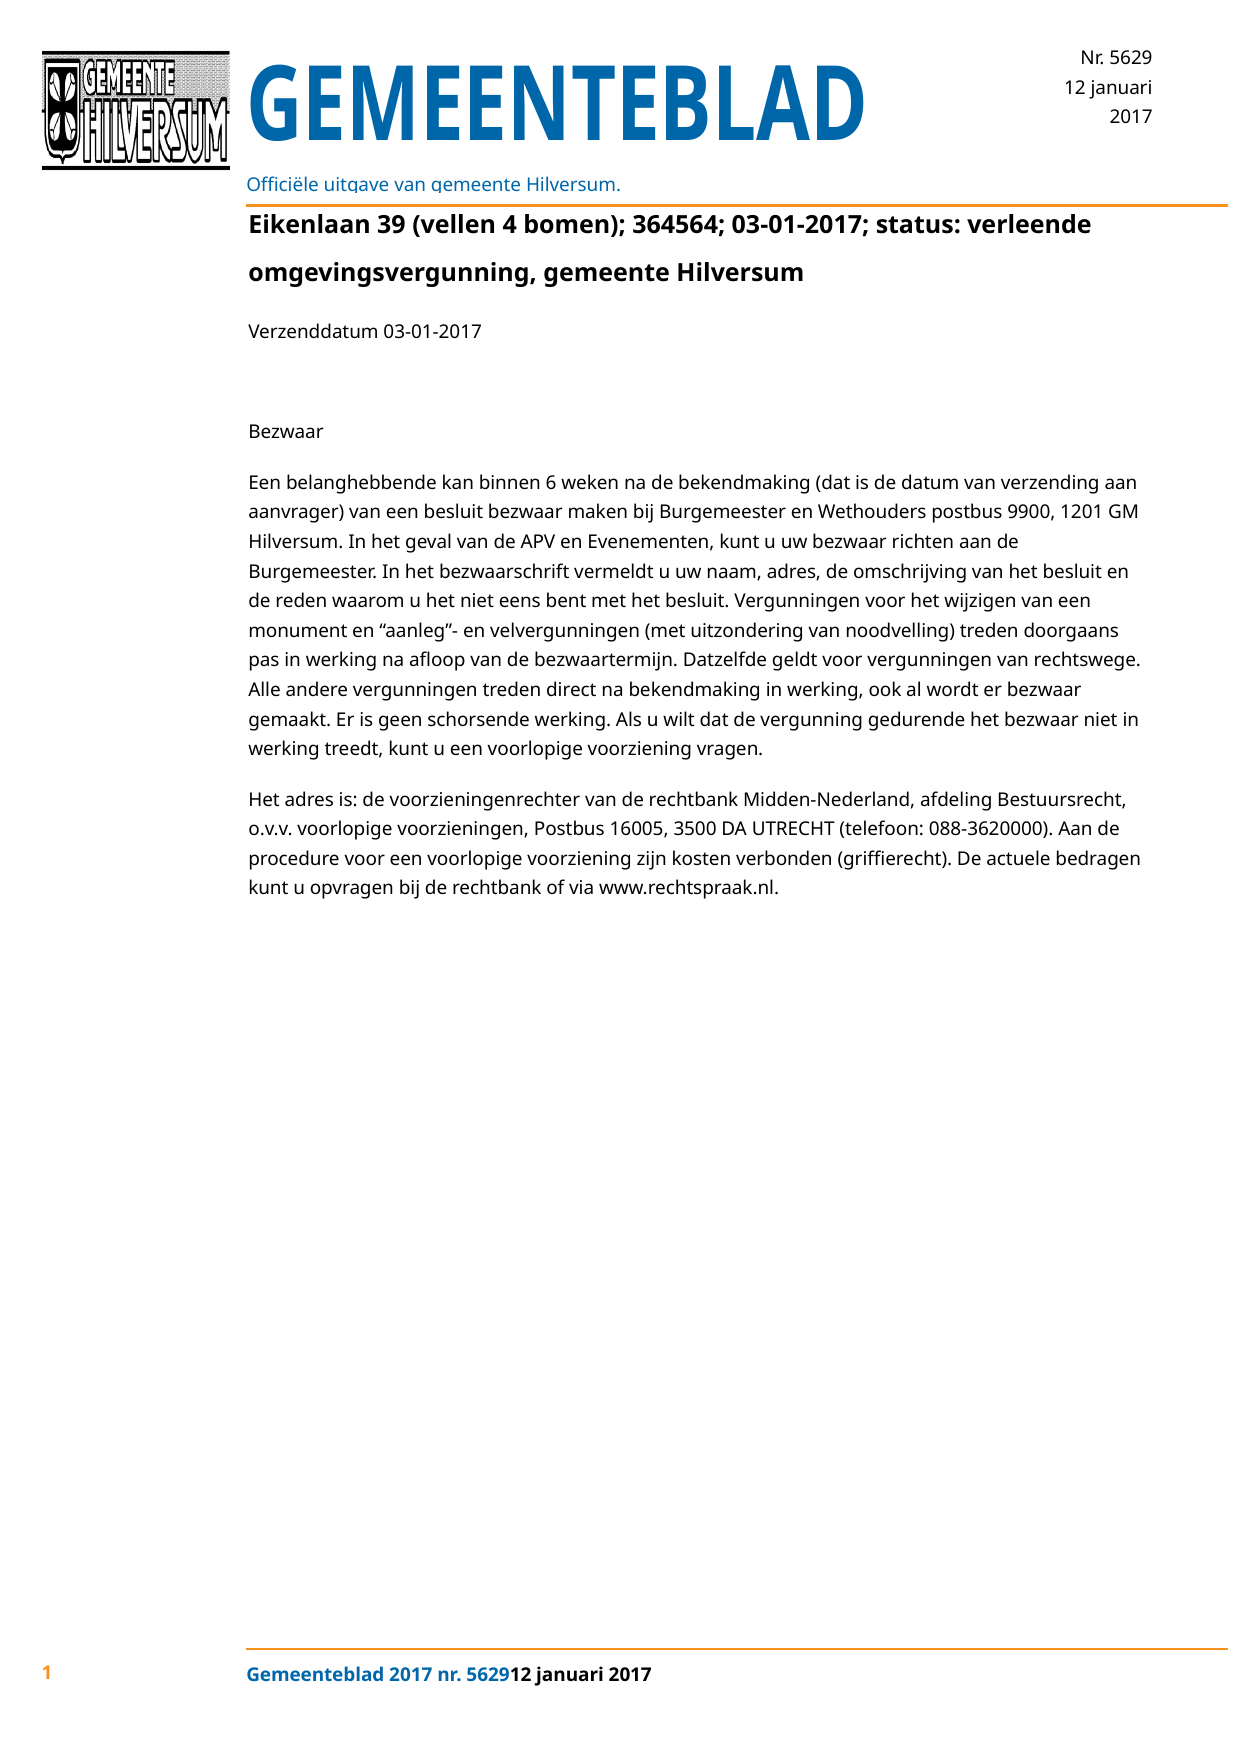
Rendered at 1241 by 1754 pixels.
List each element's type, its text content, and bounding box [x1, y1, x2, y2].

text Bezwaar [248, 419, 1152, 444]
text Eikenlaan 39 (vellen 4 bomen); 364564; 03-01-2017; status: verleende omgevingsvergunning, gemeente Hilversum [248, 207, 1152, 288]
text Verzenddatum 03-01-2017 [248, 318, 1152, 344]
text Het adres is: de voorzieningenrechter van de rechtbank Midden-Nederland, afdeling Bestuursrecht, o.v.v. voorlopige voorzieningen, Postbus 16005, 3500 DA UTRECHT (telefoon: 088-3620000). Aan de procedure voor een voorlopige voorziening zijn kosten verbonden (griffierecht). De actuele bedragen kunt u opvragen bij de rechtbank of via www.rechtspraak.nl. [248, 786, 1152, 900]
picture [41, 47, 231, 172]
text Een belanghebbende kan binnen 6 weken na de bekendmaking (dat is de datum van verzending aan aanvrager) van een besluit bezwaar maken bij Burgemeester en Wethouders postbus 9900, 1201 GM Hilversum. In het geval van de APV en Evenementen, kunt u uw bezwaar richten aan de Burgemeester. In het bezwaarschrift vermeldt u uw naam, adres, de omschrijving van het besluit en de reden waarom u het niet eens bent met het besluit. Vergunningen voor het wijzigen van een monument en “aanleg”- en velvergunningen (met uitzondering van noodvelling) treden doorgaans pas in werking na afloop van de bezwaartermijn. Datzelfde geldt voor vergunningen van rechtswege. Alle andere vergunningen treden direct na bekendmaking in werking, ook al wordt er bezwaar gemaakt. Er is geen schorsende werking. Als u wilt dat de vergunning gedurende het bezwaar niet in werking treedt, kunt u een voorlopige voorziening vragen. [248, 469, 1152, 761]
